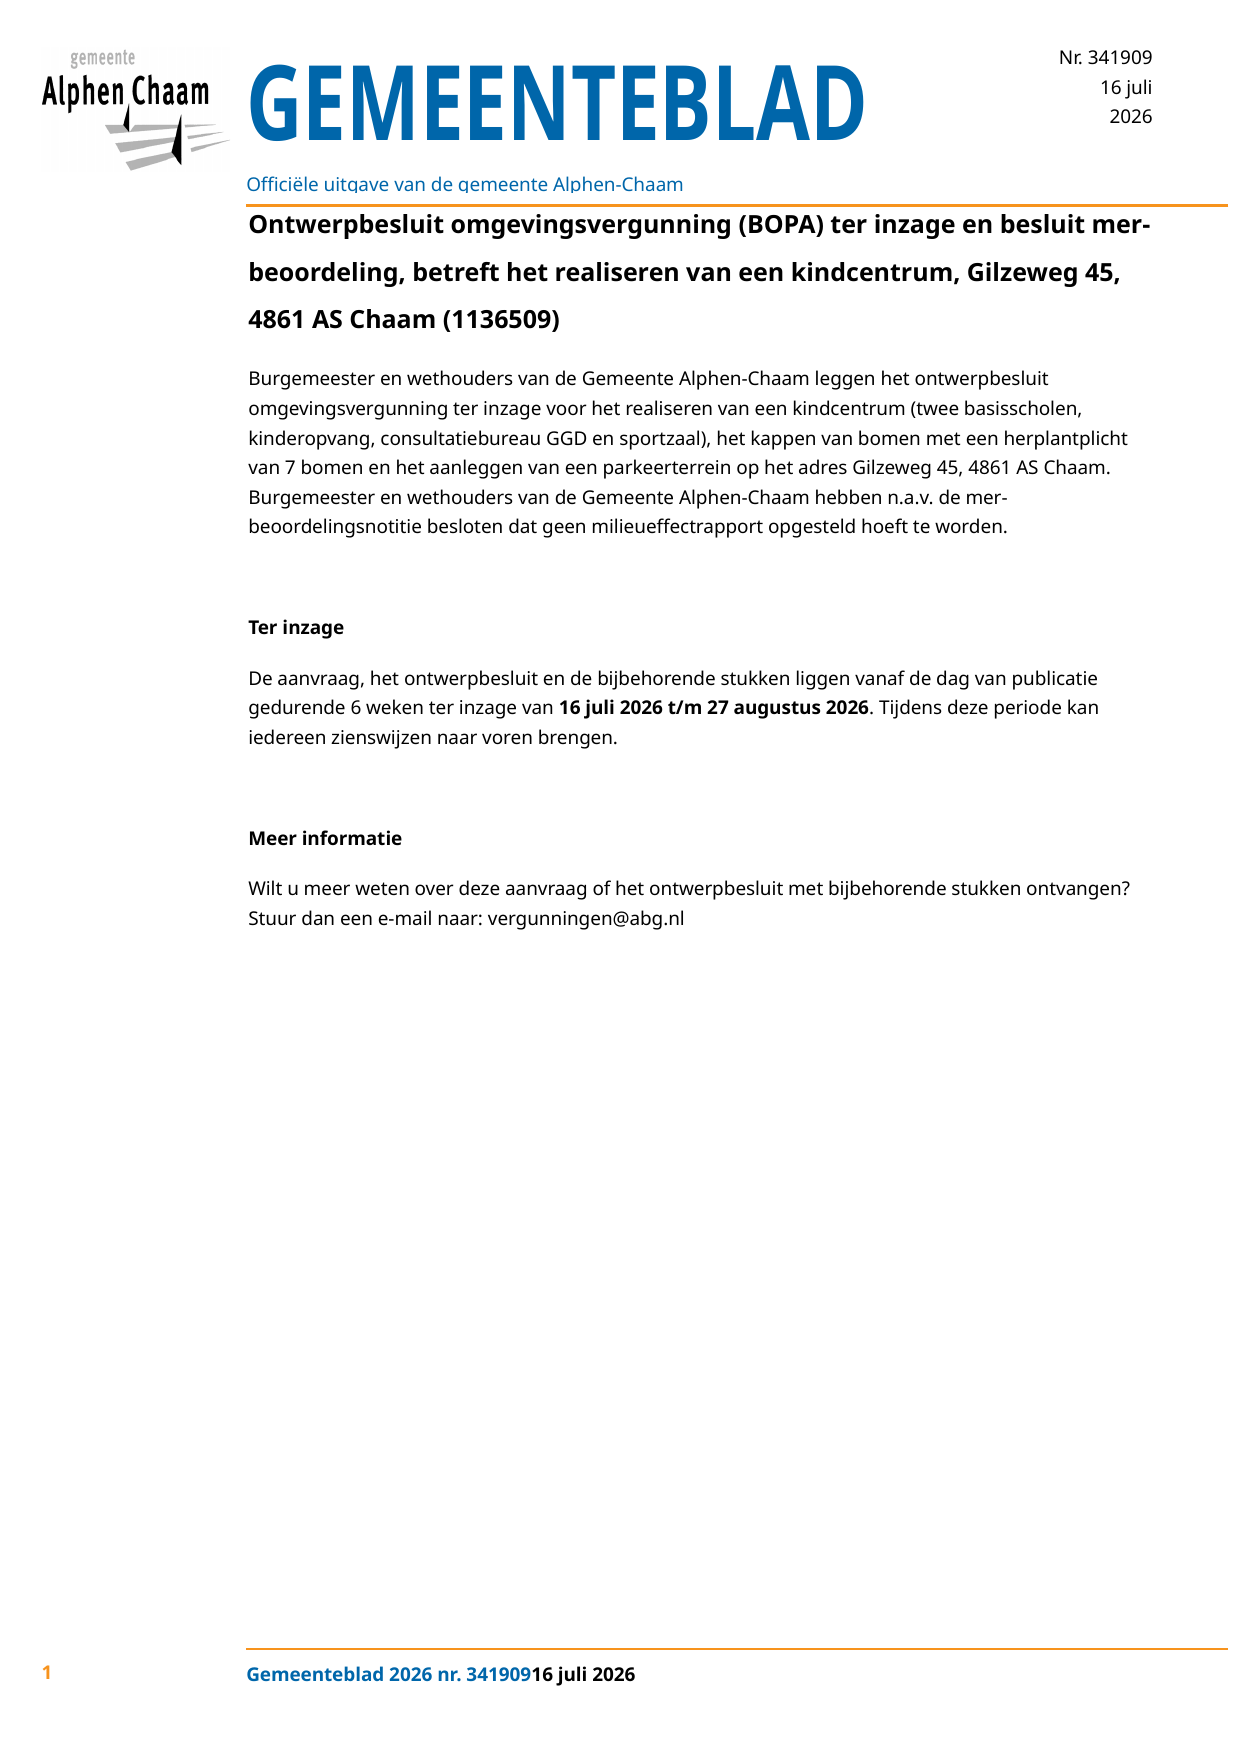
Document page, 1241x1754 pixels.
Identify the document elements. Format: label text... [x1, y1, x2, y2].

text Meer informatie [248, 825, 1152, 850]
text Burgemeester en wethouders van de Gemeente Alphen-Chaam leggen het ontwerpbesluit omgevingsvergunning ter inzage voor het realiseren van een kindcentrum (twee basisscholen, kinderopvang, consultatiebureau GGD en sportzaal), het kappen van bomen met een herplantplicht van 7 bomen en het aanleggen van een parkeerterrein op het adres Gilzeweg 45, 4861 AS Chaam. Burgemeester en wethouders van de Gemeente Alphen-Chaam hebben n.a.v. de mer-beoordelingsnotitie besloten dat geen milieueffectrapport opgesteld hoeft te worden. [248, 366, 1152, 539]
text Ter inzage [248, 614, 1152, 640]
text Ontwerpbesluit omgevingsvergunning (BOPA) ter inzage en besluit mer-beoordeling, betreft het realiseren van een kindcentrum, Gilzeweg 45, 4861 AS Chaam (1136509) [248, 207, 1152, 336]
text De aanvraag, het ontwerpbesluit en de bijbehorende stukken liggen vanaf de dag van publicatie gedurende 6 weken ter inzage van 16 juli 2026 t/m 27 augustus 2026. Tijdens deze periode kan iedereen zienswijzen naar voren brengen. [248, 665, 1152, 749]
picture [41, 47, 231, 172]
text Wilt u meer weten over deze aanvraag of het ontwerpbesluit met bijbehorende stukken ontvangen? Stuur dan een e-mail naar: vergunningen@abg.nl [248, 875, 1152, 930]
